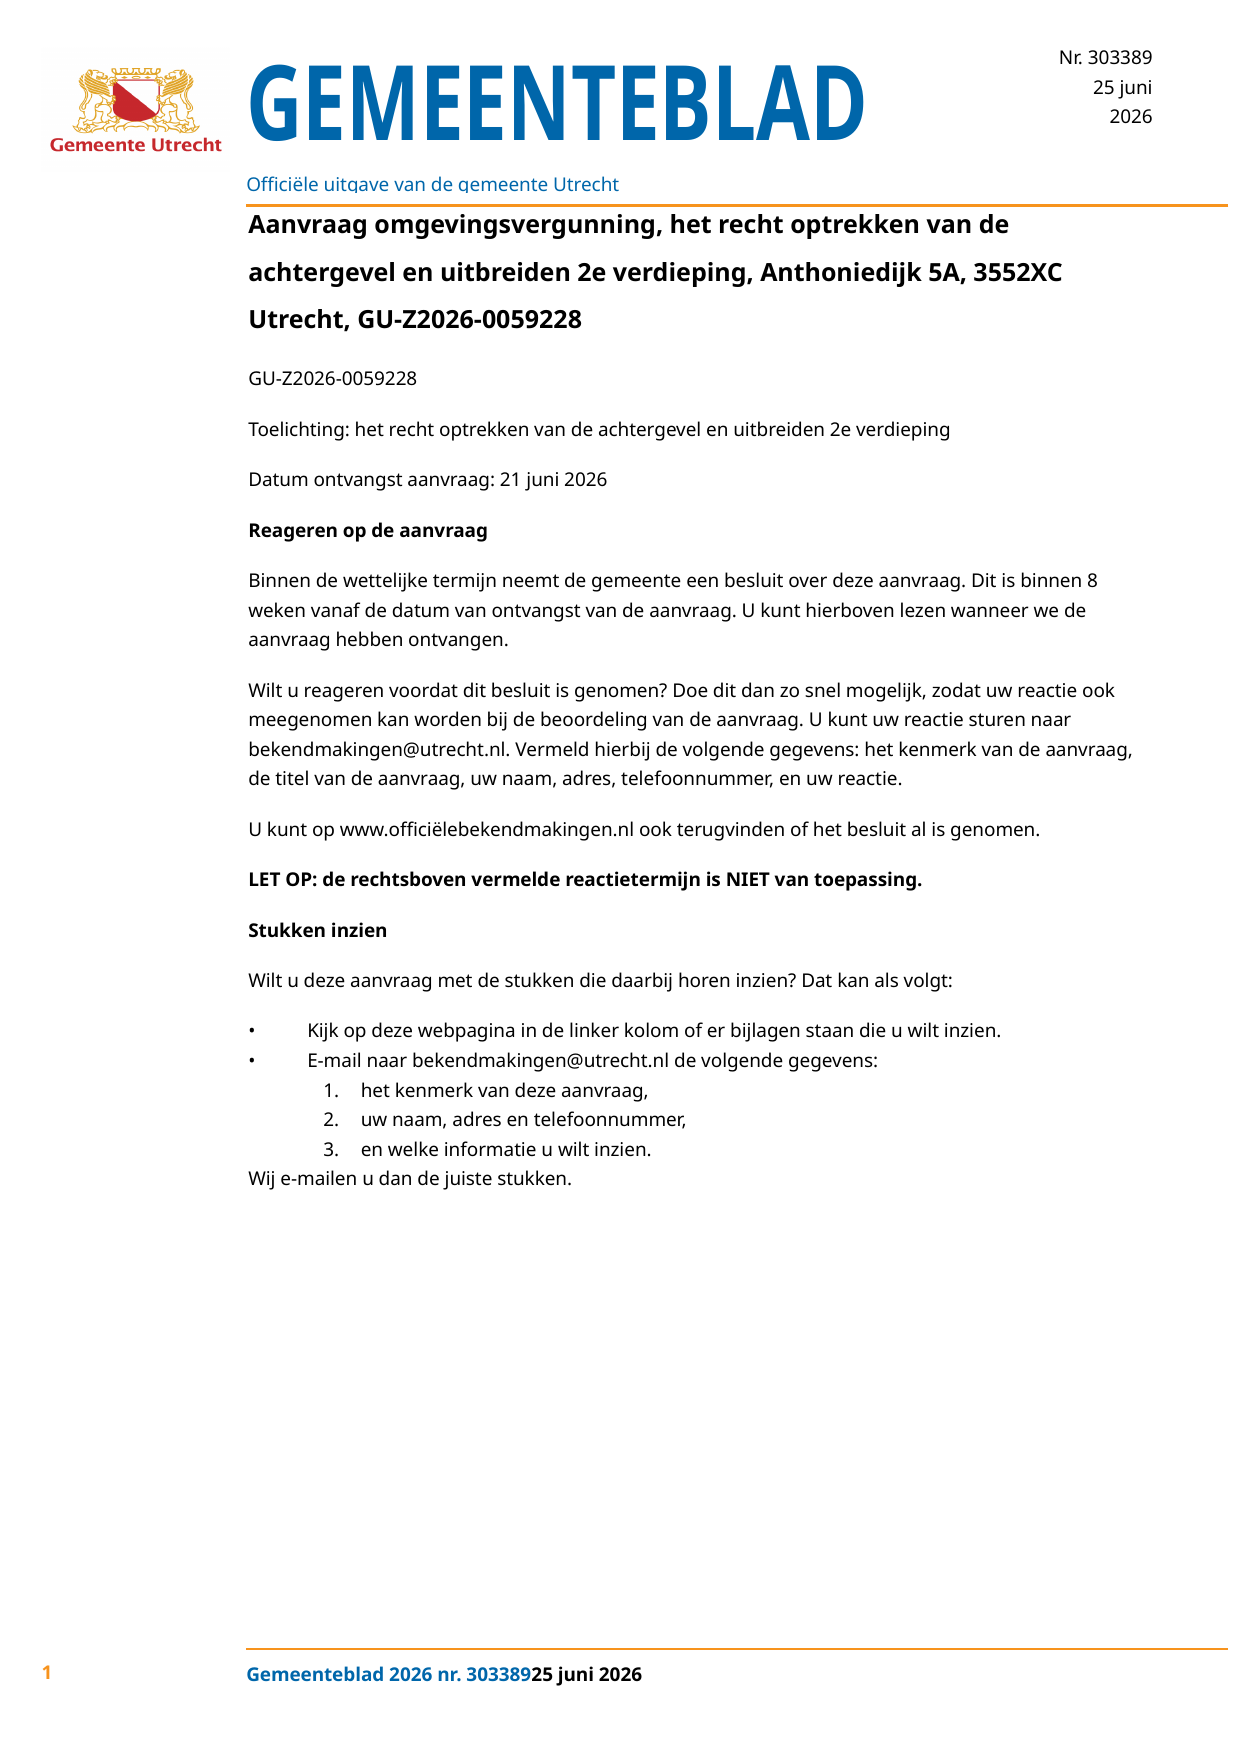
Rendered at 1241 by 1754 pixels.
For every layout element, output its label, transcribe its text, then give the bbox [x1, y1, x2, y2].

text Binnen de wettelijke termijn neemt de gemeente een besluit over deze aanvraag. Dit is binnen 8 weken vanaf de datum van ontvangst van de aanvraag. U kunt hierboven lezen wanneer we de aanvraag hebben ontvangen. [248, 567, 1152, 652]
list uw naam, adres en telefoonnummer, [323, 1106, 1152, 1132]
text Wilt u deze aanvraag met de stukken die daarbij horen inzien? Dat kan als volgt: [248, 967, 1152, 993]
picture [41, 47, 231, 172]
text Aanvraag omgevingsvergunning, het recht optrekken van de achtergevel en uitbreiden 2e verdieping, Anthoniedijk 5A, 3552XC Utrecht, GU-Z2026-0059228 [248, 207, 1152, 336]
text Wij e-mailen u dan de juiste stukken. [248, 1166, 1152, 1191]
list het kenmerk van deze aanvraag, [323, 1077, 1152, 1102]
text LET OP: de rechtsboven vermelde reactietermijn is NIET van toepassing. [248, 866, 1152, 892]
text U kunt op www.officiëlebekendmakingen.nl ook terugvinden of het besluit al is genomen. [248, 816, 1152, 842]
text GU-Z2026-0059228 [248, 366, 1152, 391]
list en welke informatie u wilt inzien. [323, 1136, 1152, 1162]
text Reageren op de aanvraag [248, 517, 1152, 542]
list E-mail naar bekendmakingen@utrecht.nl de volgende gegevens: [248, 1047, 1152, 1073]
list Kijk op deze webpagina in de linker kolom of er bijlagen staan die u wilt inzien. [248, 1018, 1152, 1043]
text Wilt u reageren voordat dit besluit is genomen? Doe dit dan zo snel mogelijk, zodat uw reactie ook meegenomen kan worden bij de beoordeling van de aanvraag. U kunt uw reactie sturen naar bekendmakingen@utrecht.nl. Vermeld hierbij de volgende gegevens: het kenmerk van de aanvraag, de titel van de aanvraag, uw naam, adres, telefoonnummer, en uw reactie. [248, 677, 1152, 791]
text Toelichting: het recht optrekken van de achtergevel en uitbreiden 2e verdieping [248, 416, 1152, 442]
text Stukken inzien [248, 917, 1152, 942]
text Datum ontvangst aanvraag: 21 juni 2026 [248, 466, 1152, 492]
